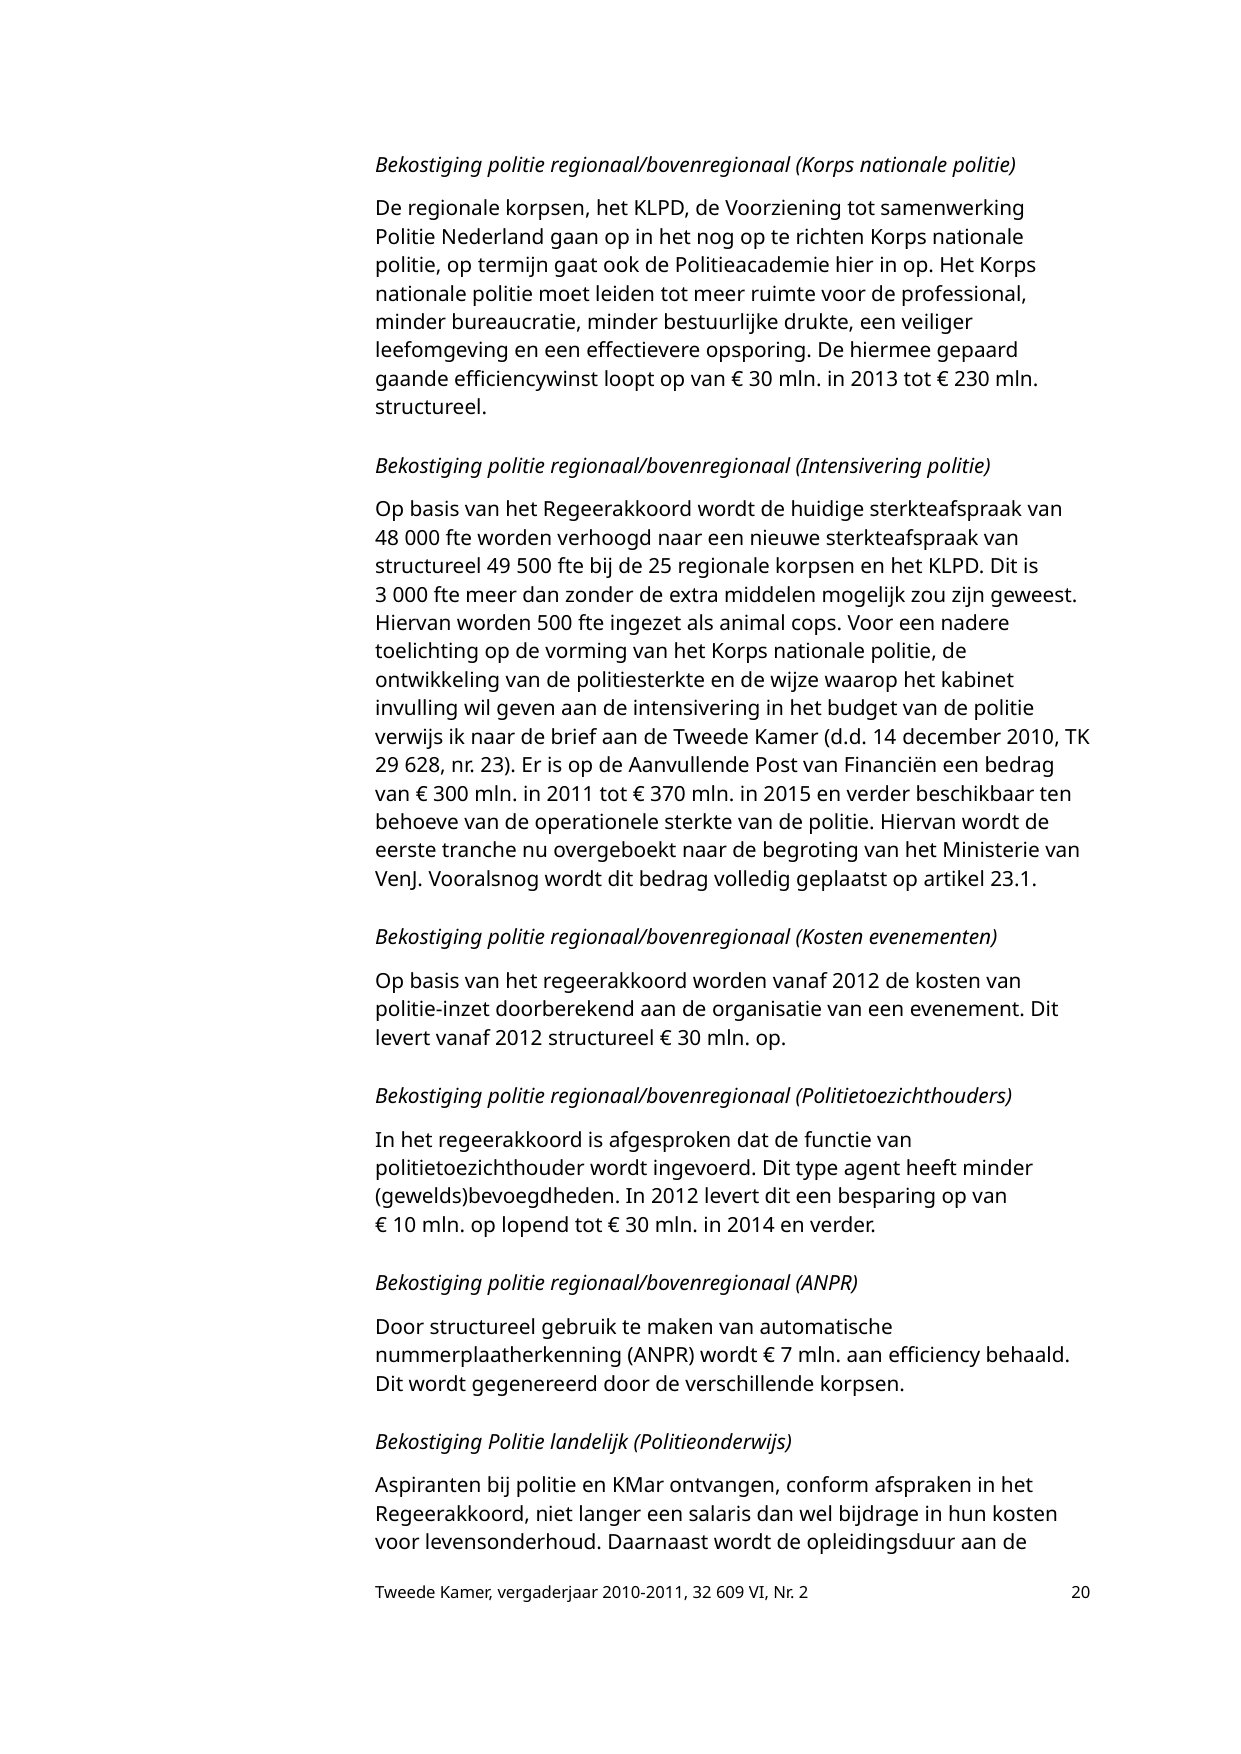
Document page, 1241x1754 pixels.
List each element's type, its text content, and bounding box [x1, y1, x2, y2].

text Bekostiging Politie landelijk (Politieonderwijs) [375, 1427, 1090, 1456]
text Op basis van het regeerakkoord worden vanaf 2012 de kosten van politie-inzet doorberekend aan de organisatie van een evenement. Dit levert vanaf 2012 structureel € 30 mln. op. [375, 966, 1090, 1051]
text Aspiranten bij politie en KMar ontvangen, conform afspraken in het Regeerakkoord, niet langer een salaris dan wel bijdrage in hun kosten voor levensonderhoud. Daarnaast wordt de opleidingsduur aan de [375, 1471, 1090, 1556]
text Bekostiging politie regionaal/bovenregionaal (Korps nationale politie) [375, 150, 1090, 178]
text Bekostiging politie regionaal/bovenregionaal (Politietoezichthouders) [375, 1081, 1090, 1110]
text Bekostiging politie regionaal/bovenregionaal (Kosten evenementen) [375, 922, 1090, 951]
text Bekostiging politie regionaal/bovenregionaal (Intensivering politie) [375, 451, 1090, 479]
text Door structureel gebruik te maken van automatische nummerplaatherkenning (ANPR) wordt € 7 mln. aan efficiency behaald. Dit wordt gegenereerd door de verschillende korpsen. [375, 1312, 1090, 1397]
text De regionale korpsen, het KLPD, de Voorziening tot samenwerking Politie Nederland gaan op in het nog op te richten Korps nationale politie, op termijn gaat ook de Politieacademie hier in op. Het Korps nationale politie moet leiden tot meer ruimte voor de professional, minder bureaucratie, minder bestuurlijke drukte, een veiliger leefomgeving en een effectievere opsporing. De hiermee gepaard gaande efficiencywinst loopt op van € 30 mln. in 2013 tot € 230 mln. structureel. [375, 193, 1090, 421]
text Op basis van het Regeerakkoord wordt de huidige sterkteafspraak van 48 000 fte worden verhoogd naar een nieuwe sterkteafspraak van structureel 49 500 fte bij de 25 regionale korpsen en het KLPD. Dit is 3 000 fte meer dan zonder de extra middelen mogelijk zou zijn geweest. Hiervan worden 500 fte ingezet als animal cops. Voor een nadere toelichting op de vorming van het Korps nationale politie, de ontwikkeling van de politiesterkte en de wijze waarop het kabinet invulling wil geven aan de intensivering in het budget van de politie verwijs ik naar de brief aan de Tweede Kamer (d.d. 14 december 2010, TK 29 628, nr. 23). Er is op de Aanvullende Post van Financiën een bedrag van € 300 mln. in 2011 tot € 370 mln. in 2015 en verder beschikbaar ten behoeve van de operationele sterkte van de politie. Hiervan wordt de eerste tranche nu overgeboekt naar de begroting van het Ministerie van VenJ. Vooralsnog wordt dit bedrag volledig geplaatst op artikel 23.1. [375, 494, 1090, 892]
text In het regeerakkoord is afgesproken dat de functie van politietoezichthouder wordt ingevoerd. Dit type agent heeft minder (gewelds)bevoegdheden. In 2012 levert dit een besparing op van € 10 mln. op lopend tot € 30 mln. in 2014 en verder. [375, 1125, 1090, 1238]
text Bekostiging politie regionaal/bovenregionaal (ANPR) [375, 1268, 1090, 1297]
